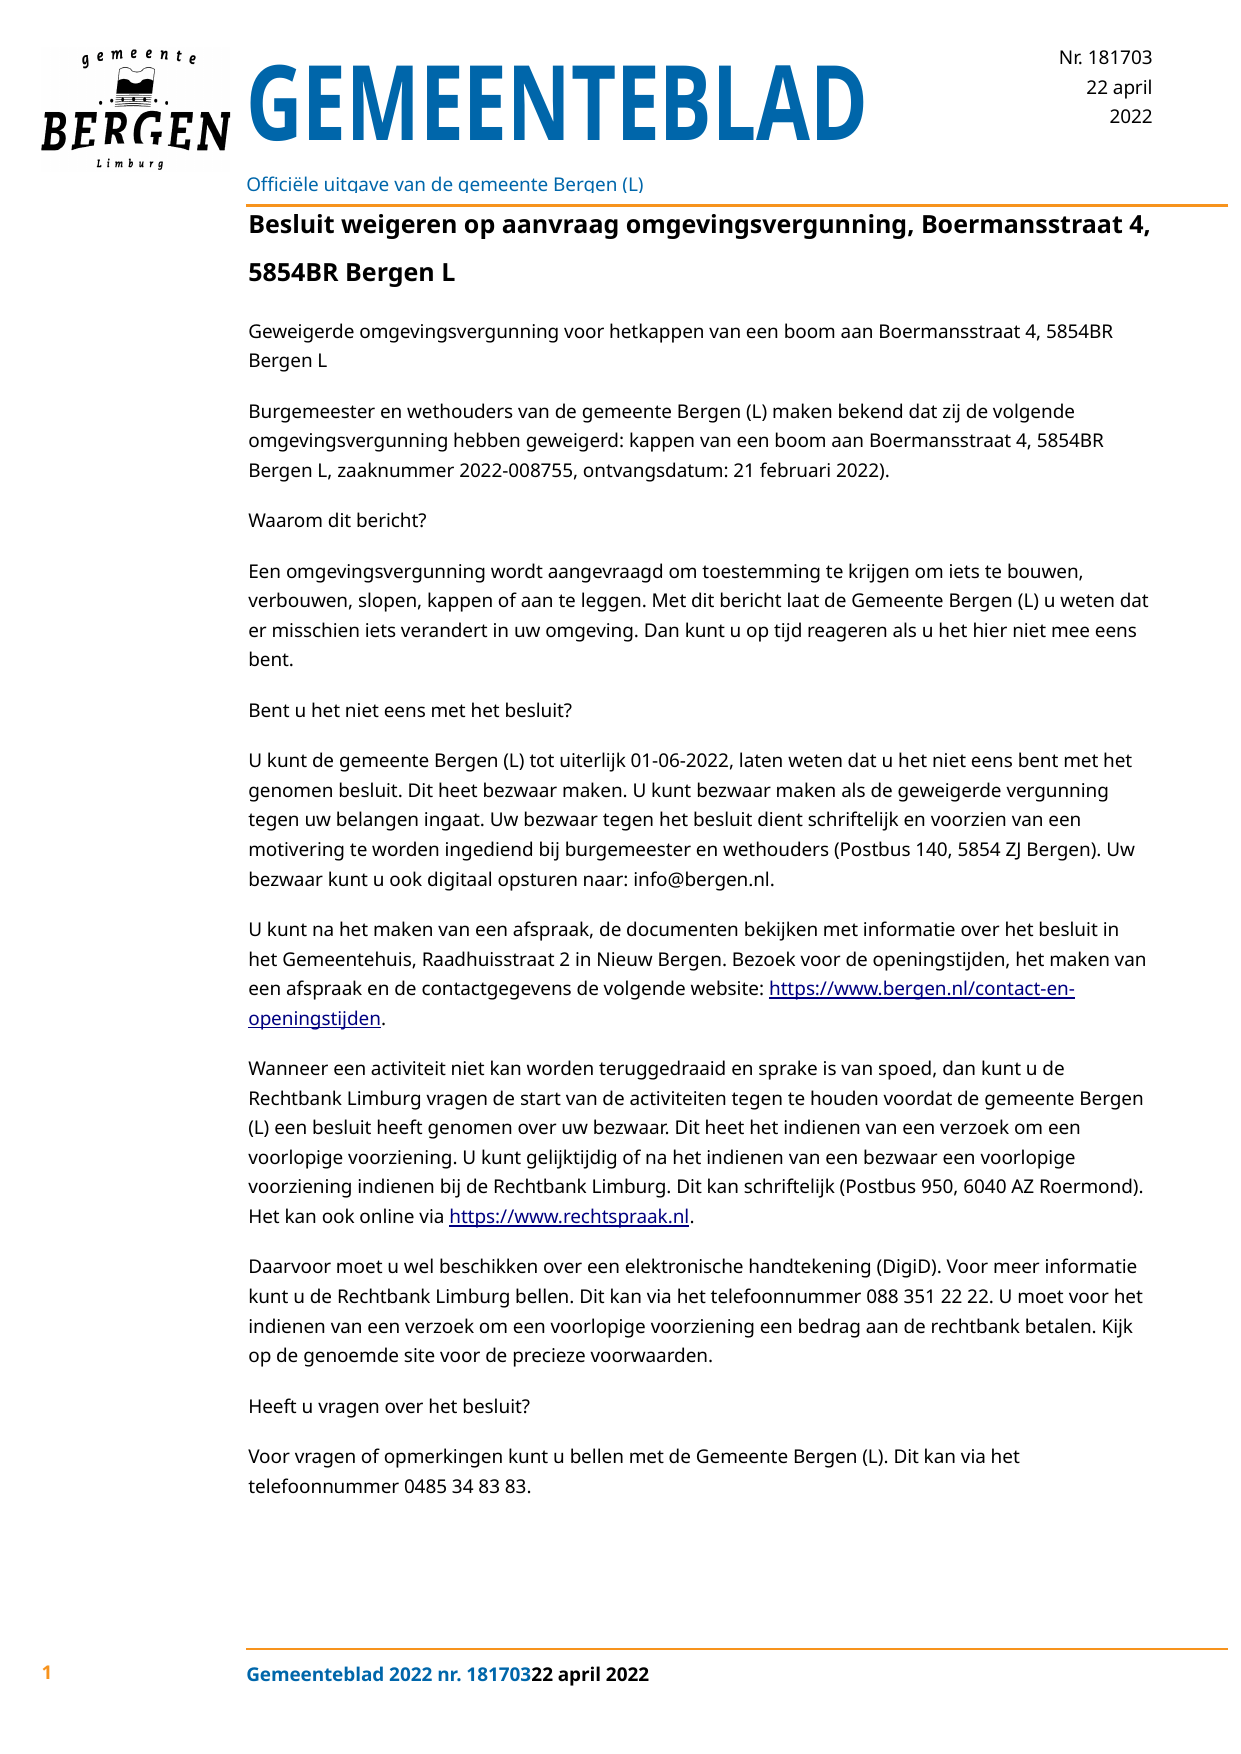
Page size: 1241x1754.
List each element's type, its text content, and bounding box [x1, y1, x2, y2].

text Wanneer een activiteit niet kan worden teruggedraaid en sprake is van spoed, dan kunt u de Rechtbank Limburg vragen de start van de activiteiten tegen te houden voordat de gemeente Bergen (L) een besluit heeft genomen over uw bezwaar. Dit heet het indienen van een verzoek om een voorlopige voorziening. U kunt gelijktijdig of na het indienen van een bezwaar een voorlopige voorziening indienen bij de Rechtbank Limburg. Dit kan schriftelijk (Postbus 950, 6040 AZ Roermond). Het kan ook online via https://www.rechtspraak.nl. [248, 1055, 1152, 1229]
text Bent u het niet eens met het besluit? [248, 697, 1152, 723]
text Daarvoor moet u wel beschikken over een elektronische handtekening (DigiD). Voor meer informatie kunt u de Rechtbank Limburg bellen. Dit kan via het telefoonnummer 088 351 22 22. U moet voor het indienen van een verzoek om een voorlopige voorziening een bedrag aan de rechtbank betalen. Kijk op de genoemde site voor de precieze voorwaarden. [248, 1254, 1152, 1368]
text Voor vragen of opmerkingen kunt u bellen met de Gemeente Bergen (L). Dit kan via het telefoonnummer 0485 34 83 83. [248, 1443, 1152, 1499]
text Heeft u vragen over het besluit? [248, 1393, 1152, 1419]
text Een omgevingsvergunning wordt aangevraagd om toestemming te krijgen om iets te bouwen, verbouwen, slopen, kappen of aan te leggen. Met dit bericht laat de Gemeente Bergen (L) u weten dat er misschien iets verandert in uw omgeving. Dan kunt u op tijd reageren als u het hier niet mee eens bent. [248, 558, 1152, 672]
text Waarom dit bericht? [248, 507, 1152, 533]
picture [41, 47, 231, 172]
text Geweigerde omgevingsvergunning voor hetkappen van een boom aan Boermansstraat 4, 5854BR Bergen L [248, 318, 1152, 373]
text Burgemeester en wethouders van de gemeente Bergen (L) maken bekend dat zij de volgende omgevingsvergunning hebben geweigerd: kappen van een boom aan Boermansstraat 4, 5854BR Bergen L, zaaknummer 2022-008755, ontvangsdatum: 21 februari 2022). [248, 398, 1152, 483]
text U kunt na het maken van een afspraak, de documenten bekijken met informatie over het besluit in het Gemeentehuis, Raadhuisstraat 2 in Nieuw Bergen. Bezoek voor de openingstijden, het maken van een afspraak en de contactgegevens de volgende website: https://www.bergen.nl/contact-en-openingstijden. [248, 916, 1152, 1031]
text Besluit weigeren op aanvraag omgevingsvergunning, Boermansstraat 4, 5854BR Bergen L [248, 207, 1152, 288]
text U kunt de gemeente Bergen (L) tot uiterlijk 01-06-2022, laten weten dat u het niet eens bent met het genomen besluit. Dit heet bezwaar maken. U kunt bezwaar maken als de geweigerde vergunning tegen uw belangen ingaat. Uw bezwaar tegen het besluit dient schriftelijk en voorzien van een motivering te worden ingediend bij burgemeester en wethouders (Postbus 140, 5854 ZJ Bergen). Uw bezwaar kunt u ook digitaal opsturen naar: info@bergen.nl. [248, 747, 1152, 892]
